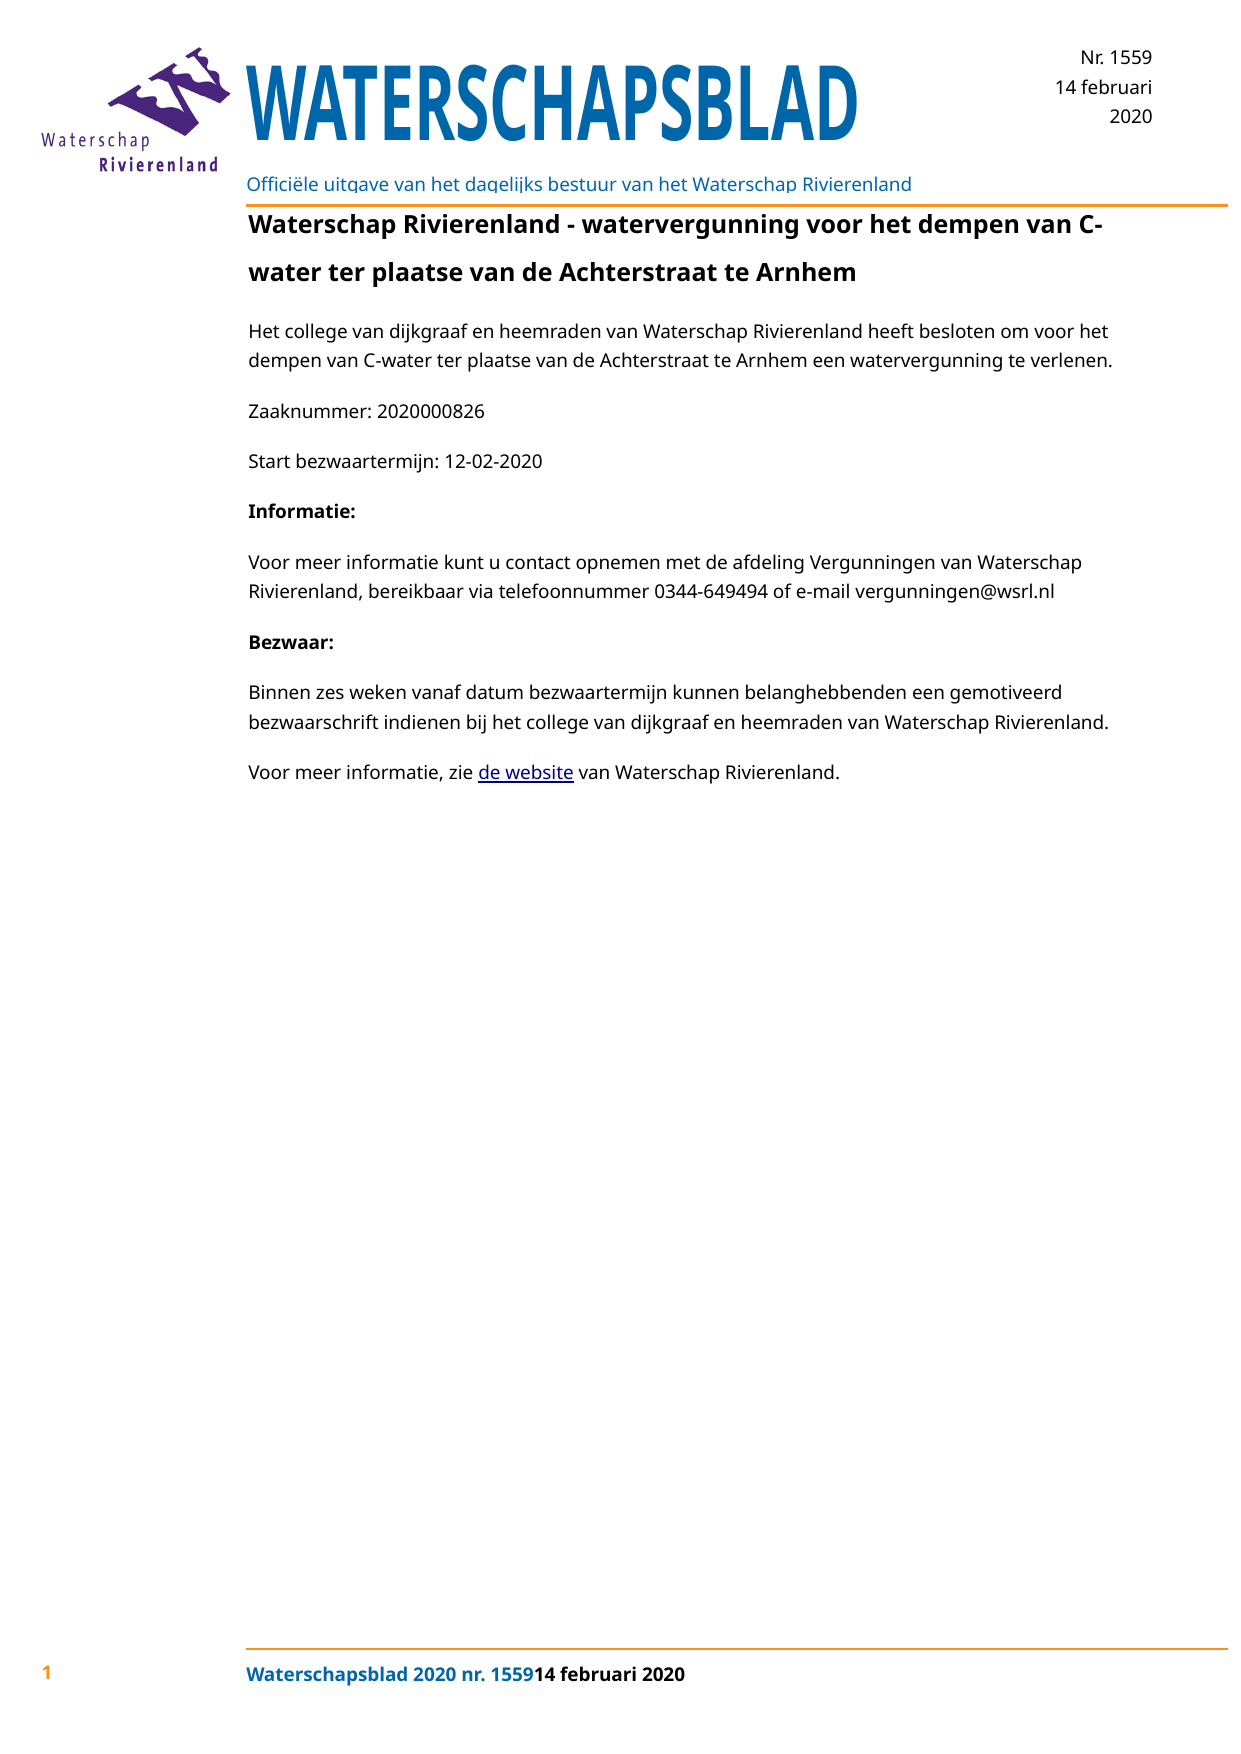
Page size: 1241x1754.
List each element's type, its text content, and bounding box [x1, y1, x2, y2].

text Het college van dijkgraaf en heemraden van Waterschap Rivierenland heeft besloten om voor het dempen van C-water ter plaatse van de Achterstraat te Arnhem een watervergunning te verlenen. [248, 318, 1152, 373]
text Informatie: [248, 499, 1152, 524]
text Voor meer informatie kunt u contact opnemen met de afdeling Vergunningen van Waterschap Rivierenland, bereikbaar via telefoonnummer 0344-649494 of e-mail vergunningen@wsrl.nl [248, 549, 1152, 604]
text Start bezwaartermijn: 12-02-2020 [248, 448, 1152, 474]
text Bezwaar: [248, 629, 1152, 655]
text Voor meer informatie, zie de website van Waterschap Rivierenland. [248, 759, 1152, 785]
text Waterschap Rivierenland - watervergunning voor het dempen van C-water ter plaatse van de Achterstraat te Arnhem [248, 207, 1152, 288]
text Binnen zes weken vanaf datum bezwaartermijn kunnen belanghebbenden een gemotiveerd bezwaarschrift indienen bij het college van dijkgraaf en heemraden van Waterschap Rivierenland. [248, 679, 1152, 735]
picture [41, 47, 231, 172]
text Zaaknummer: 2020000826 [248, 398, 1152, 424]
